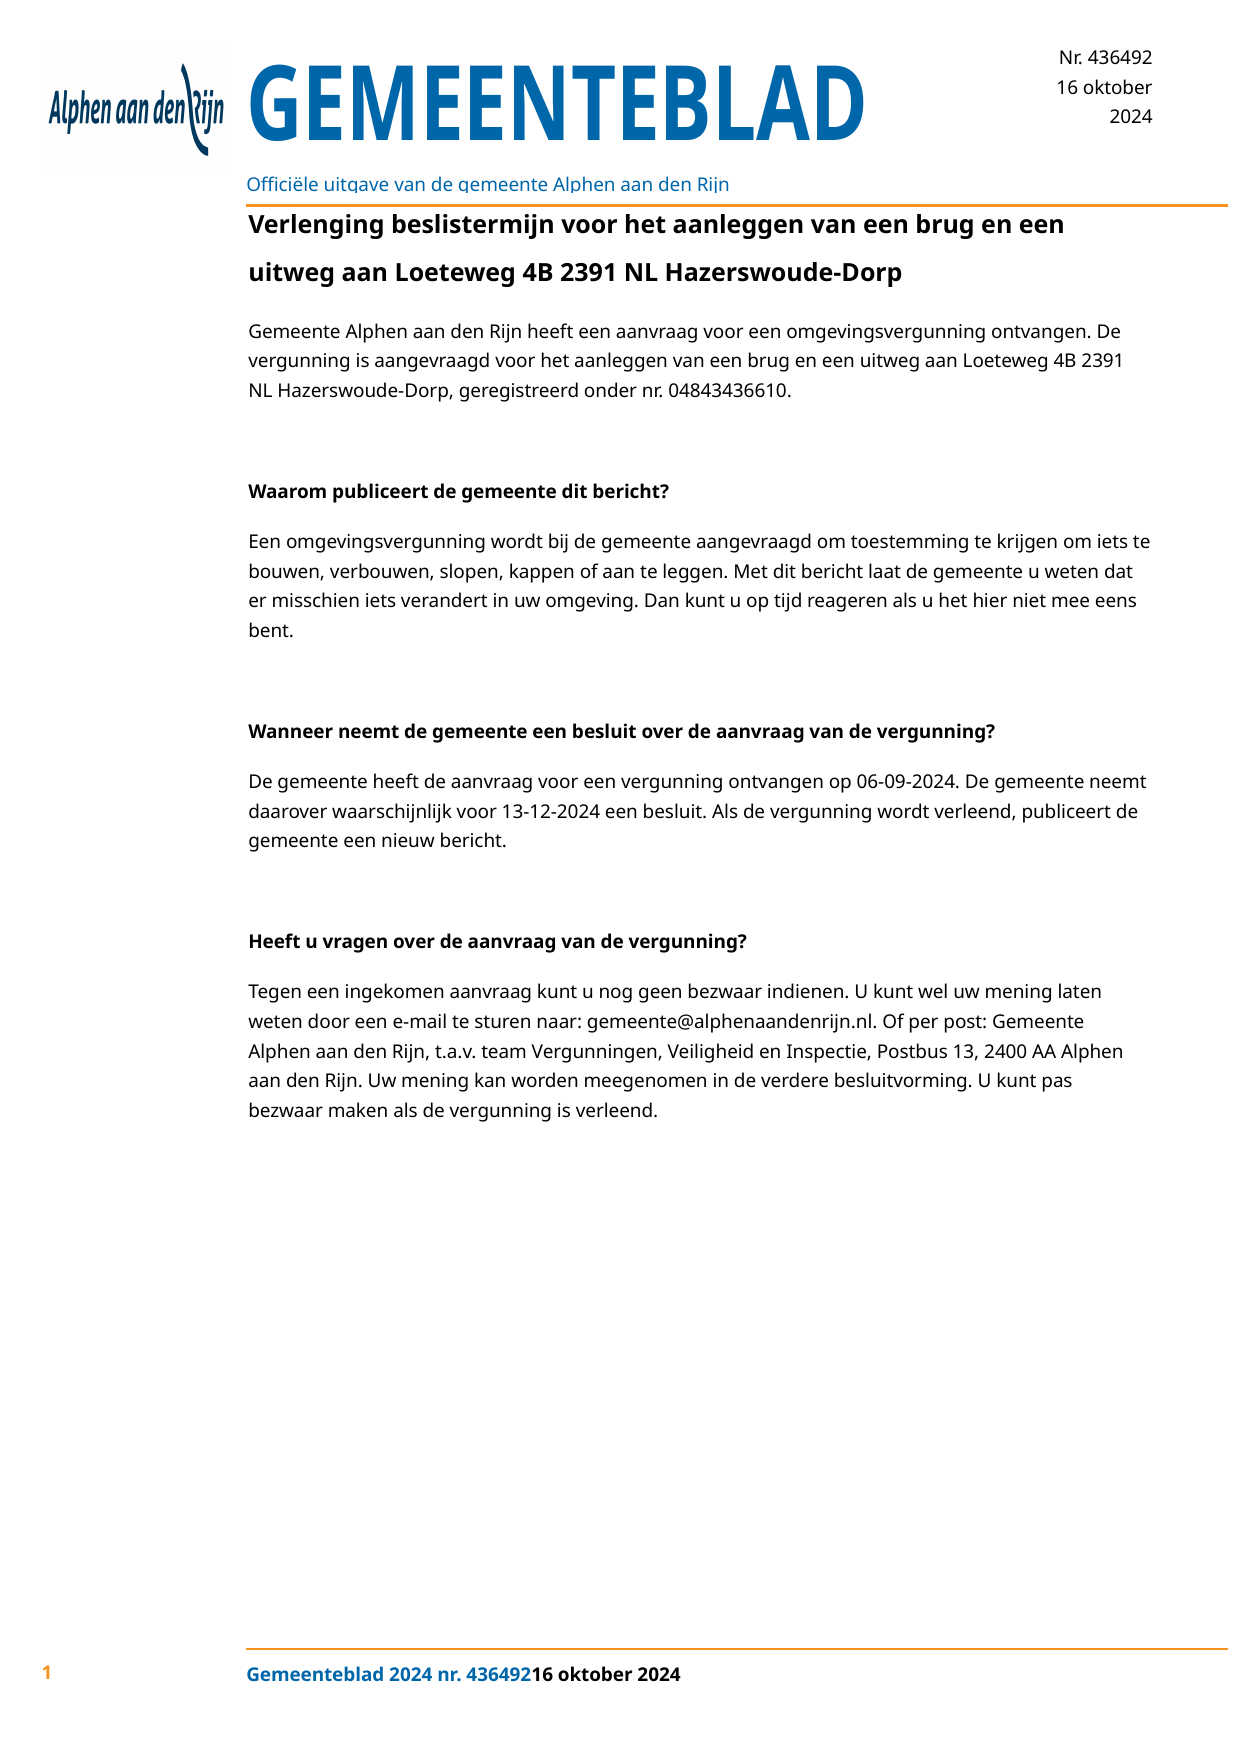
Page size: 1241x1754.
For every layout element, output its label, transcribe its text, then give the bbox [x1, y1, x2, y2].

text Tegen een ingekomen aanvraag kunt u nog geen bezwaar indienen. U kunt wel uw mening laten weten door een e-mail te sturen naar: gemeente@alphenaandenrijn.nl. Of per post: Gemeente Alphen aan den Rijn, t.a.v. team Vergunningen, Veiligheid en Inspectie, Postbus 13, 2400 AA Alphen aan den Rijn. Uw mening kan worden meegenomen in de verdere besluitvorming. U kunt pas bezwaar maken als de vergunning is verleend. [248, 979, 1152, 1123]
text De gemeente heeft de aanvraag voor een vergunning ontvangen op 06-09-2024. De gemeente neemt daarover waarschijnlijk voor 13-12-2024 een besluit. Als de vergunning wordt verleend, publiceert de gemeente een nieuw bericht. [248, 768, 1152, 853]
text Waarom publiceert de gemeente dit bericht? [248, 478, 1152, 504]
text Gemeente Alphen aan den Rijn heeft een aanvraag voor een omgevingsvergunning ontvangen. De vergunning is aangevraagd voor het aanleggen van een brug en een uitweg aan Loeteweg 4B 2391 NL Hazerswoude-Dorp, geregistreerd onder nr. 04843436610. [248, 318, 1152, 403]
text Verlenging beslistermijn voor het aanleggen van een brug en een uitweg aan Loeteweg 4B 2391 NL Hazerswoude-Dorp [248, 207, 1152, 288]
picture [41, 47, 231, 172]
text Heeft u vragen over de aanvraag van de vergunning? [248, 928, 1152, 954]
text Wanneer neemt de gemeente een besluit over de aanvraag van de vergunning? [248, 718, 1152, 744]
text Een omgevingsvergunning wordt bij de gemeente aangevraagd om toestemming te krijgen om iets te bouwen, verbouwen, slopen, kappen of aan te leggen. Met dit bericht laat de gemeente u weten dat er misschien iets verandert in uw omgeving. Dan kunt u op tijd reageren als u het hier niet mee eens bent. [248, 528, 1152, 643]
